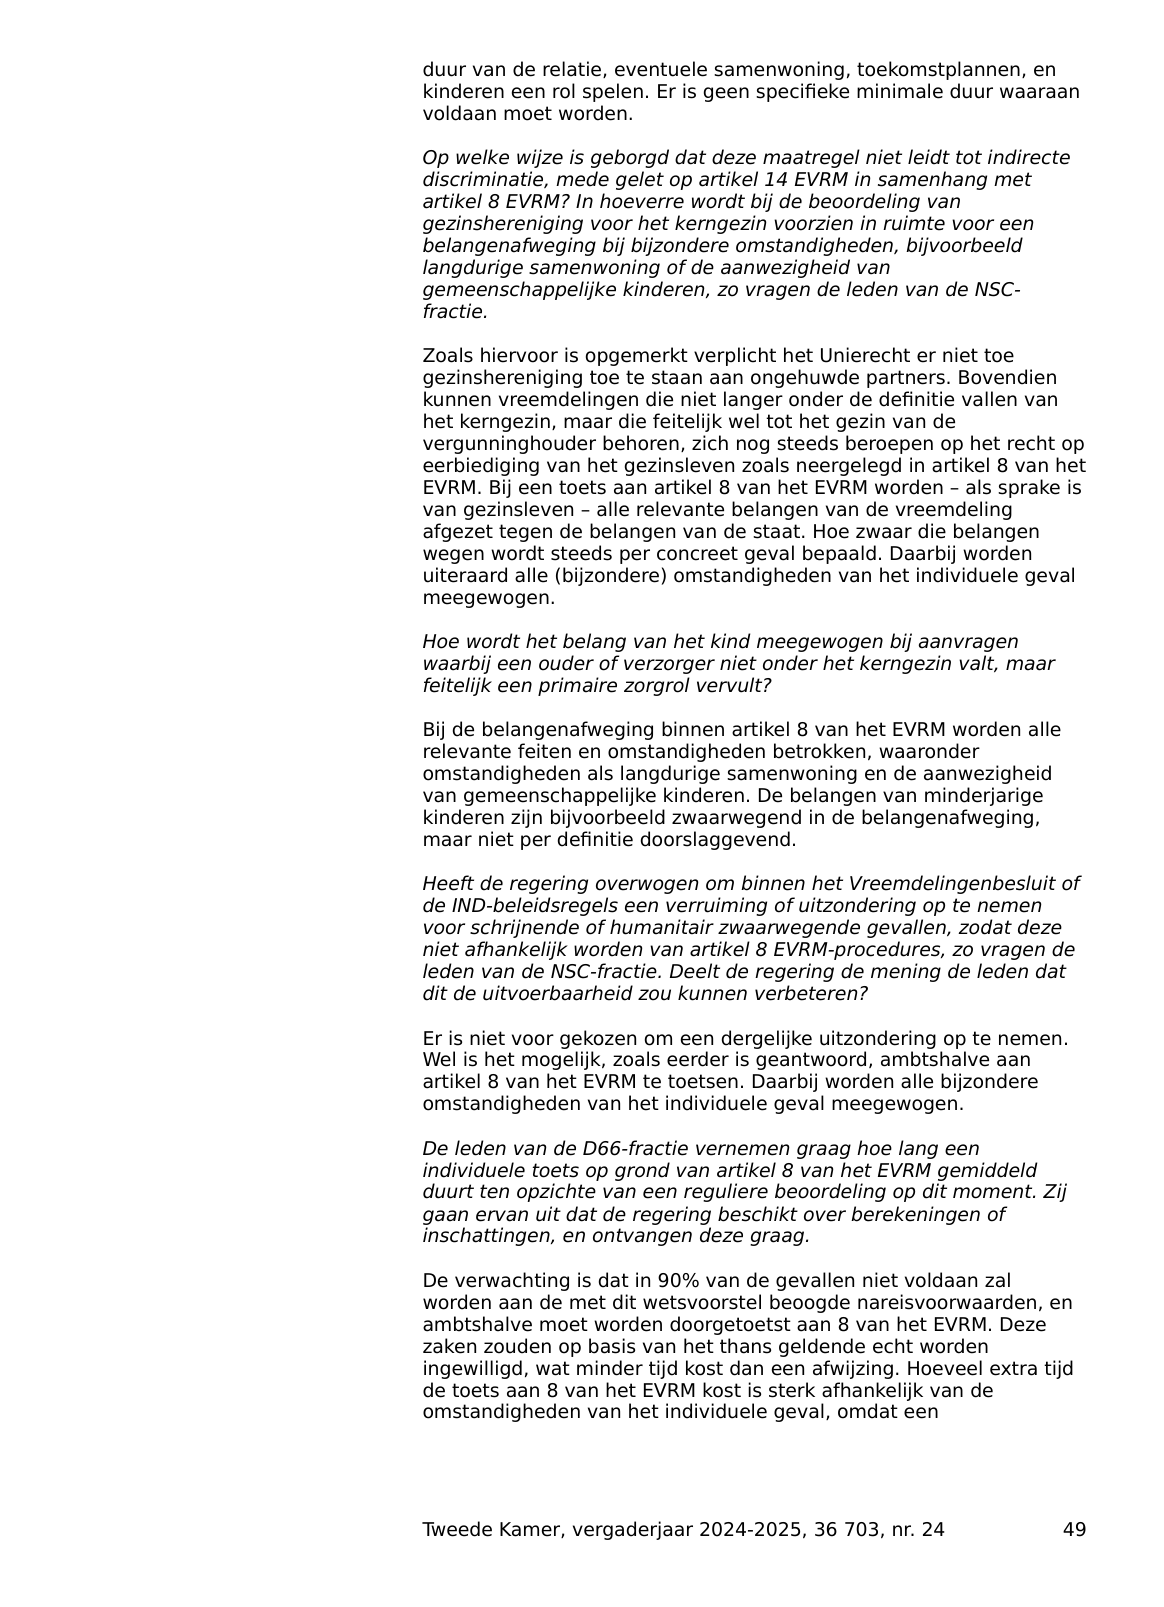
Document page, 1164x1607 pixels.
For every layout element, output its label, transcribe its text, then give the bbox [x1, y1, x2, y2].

text Hoe wordt het belang van het kind meegewogen bij aanvragen waarbij een ouder of verzorger niet onder het kerngezin valt, maar feitelijk een primaire zorgrol vervult? [422, 631, 1087, 697]
text Er is niet voor gekozen om een dergelijke uitzondering op te nemen. Wel is het mogelijk, zoals eerder is geantwoord, ambtshalve aan artikel 8 van het EVRM te toetsen. Daarbij worden alle bijzondere omstandigheden van het individuele geval meegewogen. [422, 1027, 1087, 1115]
text Op welke wijze is geborgd dat deze maatregel niet leidt tot indirecte discriminatie, mede gelet op artikel 14 EVRM in samenhang met artikel 8 EVRM? In hoeverre wordt bij de beoordeling van gezinshereniging voor het kerngezin voorzien in ruimte voor een belangenafweging bij bijzondere omstandigheden, bijvoorbeeld langdurige samenwoning of de aanwezigheid van gemeenschappelijke kinderen, zo vragen de leden van de NSC-fractie. [422, 147, 1087, 323]
text Zoals hiervoor is opgemerkt verplicht het Unierecht er niet toe gezinshereniging toe te staan aan ongehuwde partners. Bovendien kunnen vreemdelingen die niet langer onder de definitie vallen van het kerngezin, maar die feitelijk wel tot het gezin van de vergunninghouder behoren, zich nog steeds beroepen op het recht op eerbiediging van het gezinsleven zoals neergelegd in artikel 8 van het EVRM. Bij een toets aan artikel 8 van het EVRM worden – als sprake is van gezinsleven – alle relevante belangen van de vreemdeling afgezet tegen de belangen van de staat. Hoe zwaar die belangen wegen wordt steeds per concreet geval bepaald. Daarbij worden uiteraard alle (bijzondere) omstandigheden van het individuele geval meegewogen. [422, 345, 1087, 609]
text duur van de relatie, eventuele samenwoning, toekomstplannen, en kinderen een rol spelen. Er is geen specifieke minimale duur waaraan voldaan moet worden. [422, 59, 1087, 125]
text De verwachting is dat in 90% van de gevallen niet voldaan zal worden aan de met dit wetsvoorstel beoogde nareisvoorwaarden, en ambtshalve moet worden doorgetoetst aan 8 van het EVRM. Deze zaken zouden op basis van het thans geldende echt worden ingewilligd, wat minder tijd kost dan een afwijzing. Hoeveel extra tijd de toets aan 8 van het EVRM kost is sterk afhankelijk van de omstandigheden van het individuele geval, omdat een [422, 1269, 1087, 1423]
text Bij de belangenafweging binnen artikel 8 van het EVRM worden alle relevante feiten en omstandigheden betrokken, waaronder omstandigheden als langdurige samenwoning en de aanwezigheid van gemeenschappelijke kinderen. De belangen van minderjarige kinderen zijn bijvoorbeeld zwaarwegend in de belangenafweging, maar niet per definitie doorslaggevend. [422, 719, 1087, 851]
text Heeft de regering overwogen om binnen het Vreemdelingenbesluit of de IND-beleidsregels een verruiming of uitzondering op te nemen voor schrijnende of humanitair zwaarwegende gevallen, zodat deze niet afhankelijk worden van artikel 8 EVRM-procedures, zo vragen de leden van de NSC-fractie. Deelt de regering de mening de leden dat dit de uitvoerbaarheid zou kunnen verbeteren? [422, 873, 1087, 1005]
text De leden van de D66-fractie vernemen graag hoe lang een individuele toets op grond van artikel 8 van het EVRM gemiddeld duurt ten opzichte van een reguliere beoordeling op dit moment. Zij gaan ervan uit dat de regering beschikt over berekeningen of inschattingen, en ontvangen deze graag. [422, 1137, 1087, 1247]
